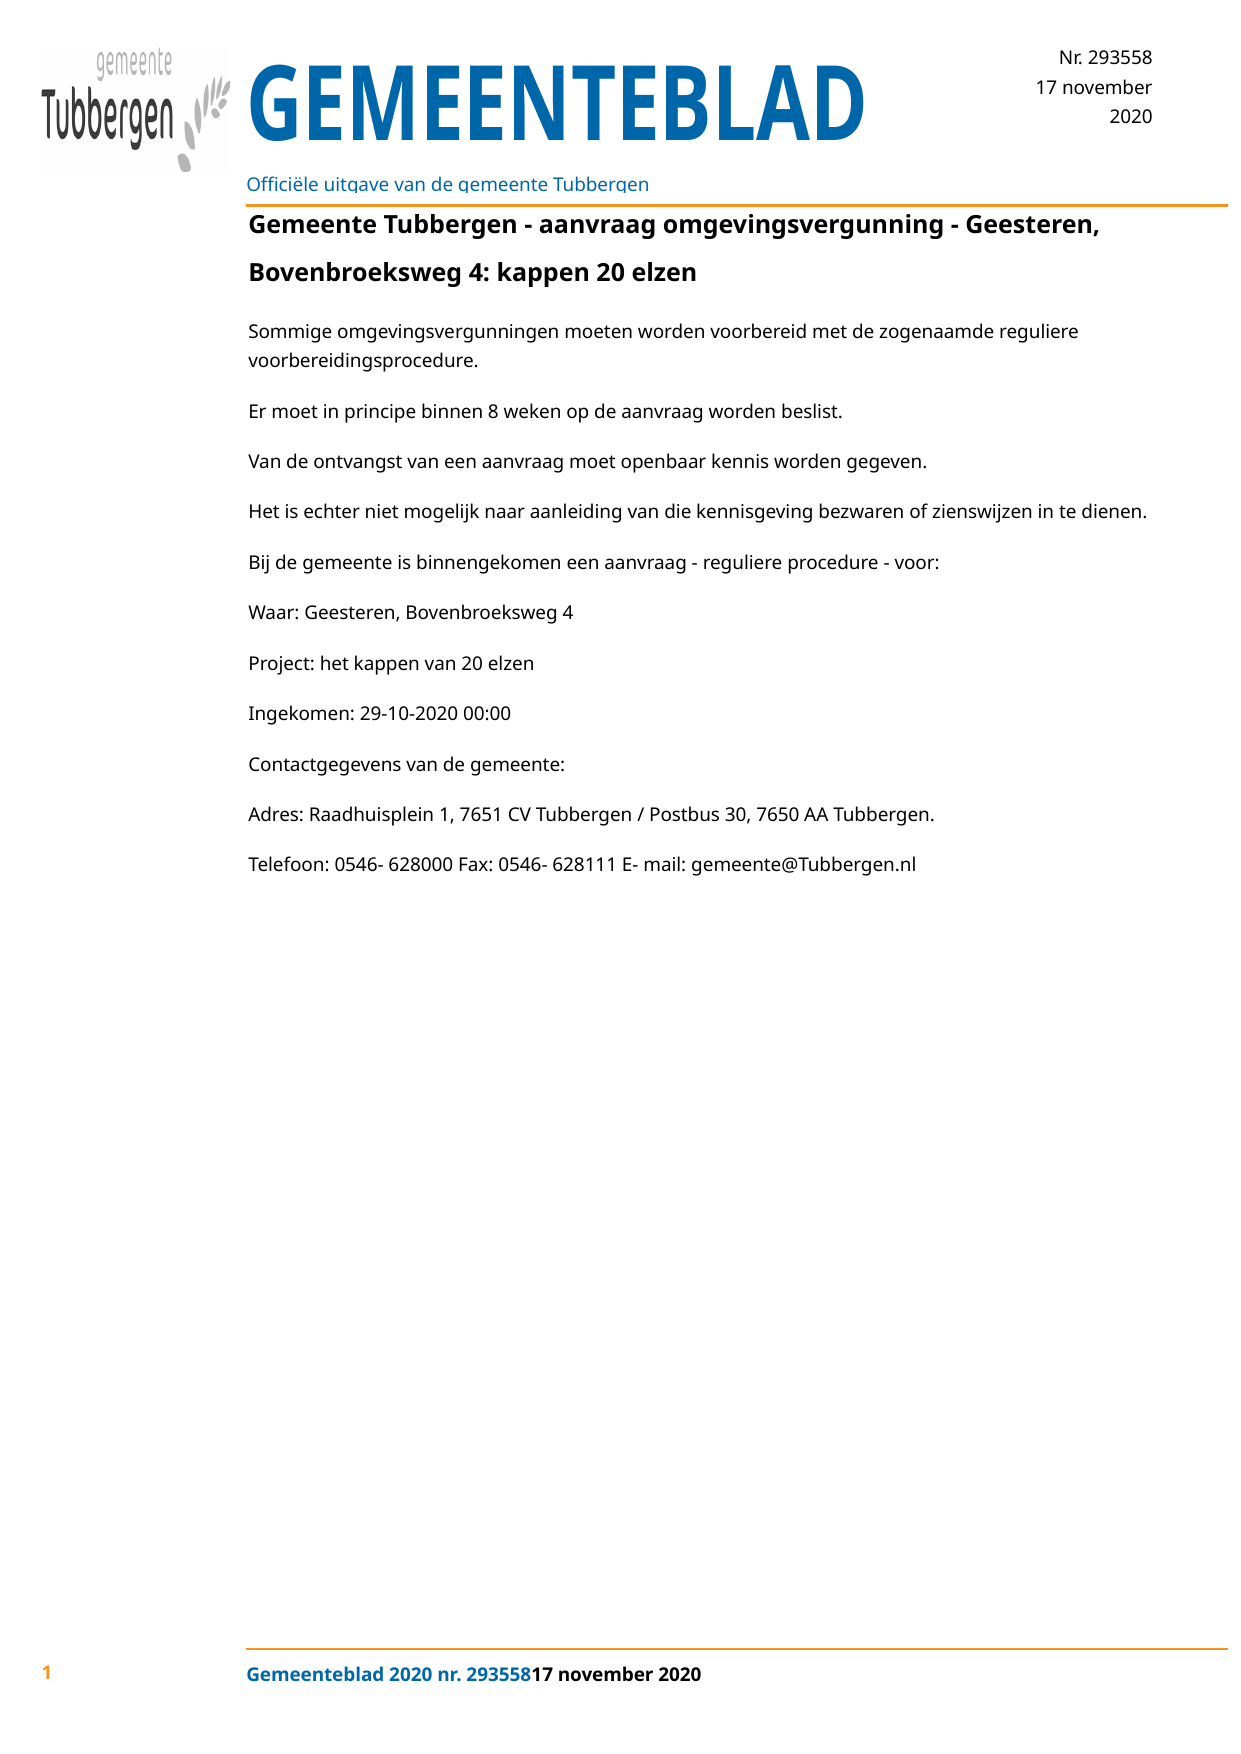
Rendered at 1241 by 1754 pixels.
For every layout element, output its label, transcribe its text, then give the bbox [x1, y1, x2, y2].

text Gemeente Tubbergen - aanvraag omgevingsvergunning - Geesteren, Bovenbroeksweg 4: kappen 20 elzen [248, 207, 1152, 288]
text Bij de gemeente is binnengekomen een aanvraag - reguliere procedure - voor: [248, 549, 1152, 575]
text Adres: Raadhuisplein 1, 7651 CV Tubbergen / Postbus 30, 7650 AA Tubbergen. [248, 801, 1152, 827]
text Sommige omgevingsvergunningen moeten worden voorbereid met de zogenaamde reguliere voorbereidingsprocedure. [248, 318, 1152, 373]
text Telefoon: 0546- 628000 Fax: 0546- 628111 E- mail: gemeente@Tubbergen.nl [248, 852, 1152, 877]
text Het is echter niet mogelijk naar aanleiding van die kennisgeving bezwaren of zienswijzen in te dienen. [248, 499, 1152, 524]
text Waar: Geesteren, Bovenbroeksweg 4 [248, 599, 1152, 625]
text Ingekomen: 29-10-2020 00:00 [248, 700, 1152, 726]
text Er moet in principe binnen 8 weken op de aanvraag worden beslist. [248, 398, 1152, 424]
picture [41, 47, 231, 172]
text Contactgegevens van de gemeente: [248, 751, 1152, 777]
text Van de ontvangst van een aanvraag moet openbaar kennis worden gegeven. [248, 448, 1152, 474]
text Project: het kappen van 20 elzen [248, 650, 1152, 676]
